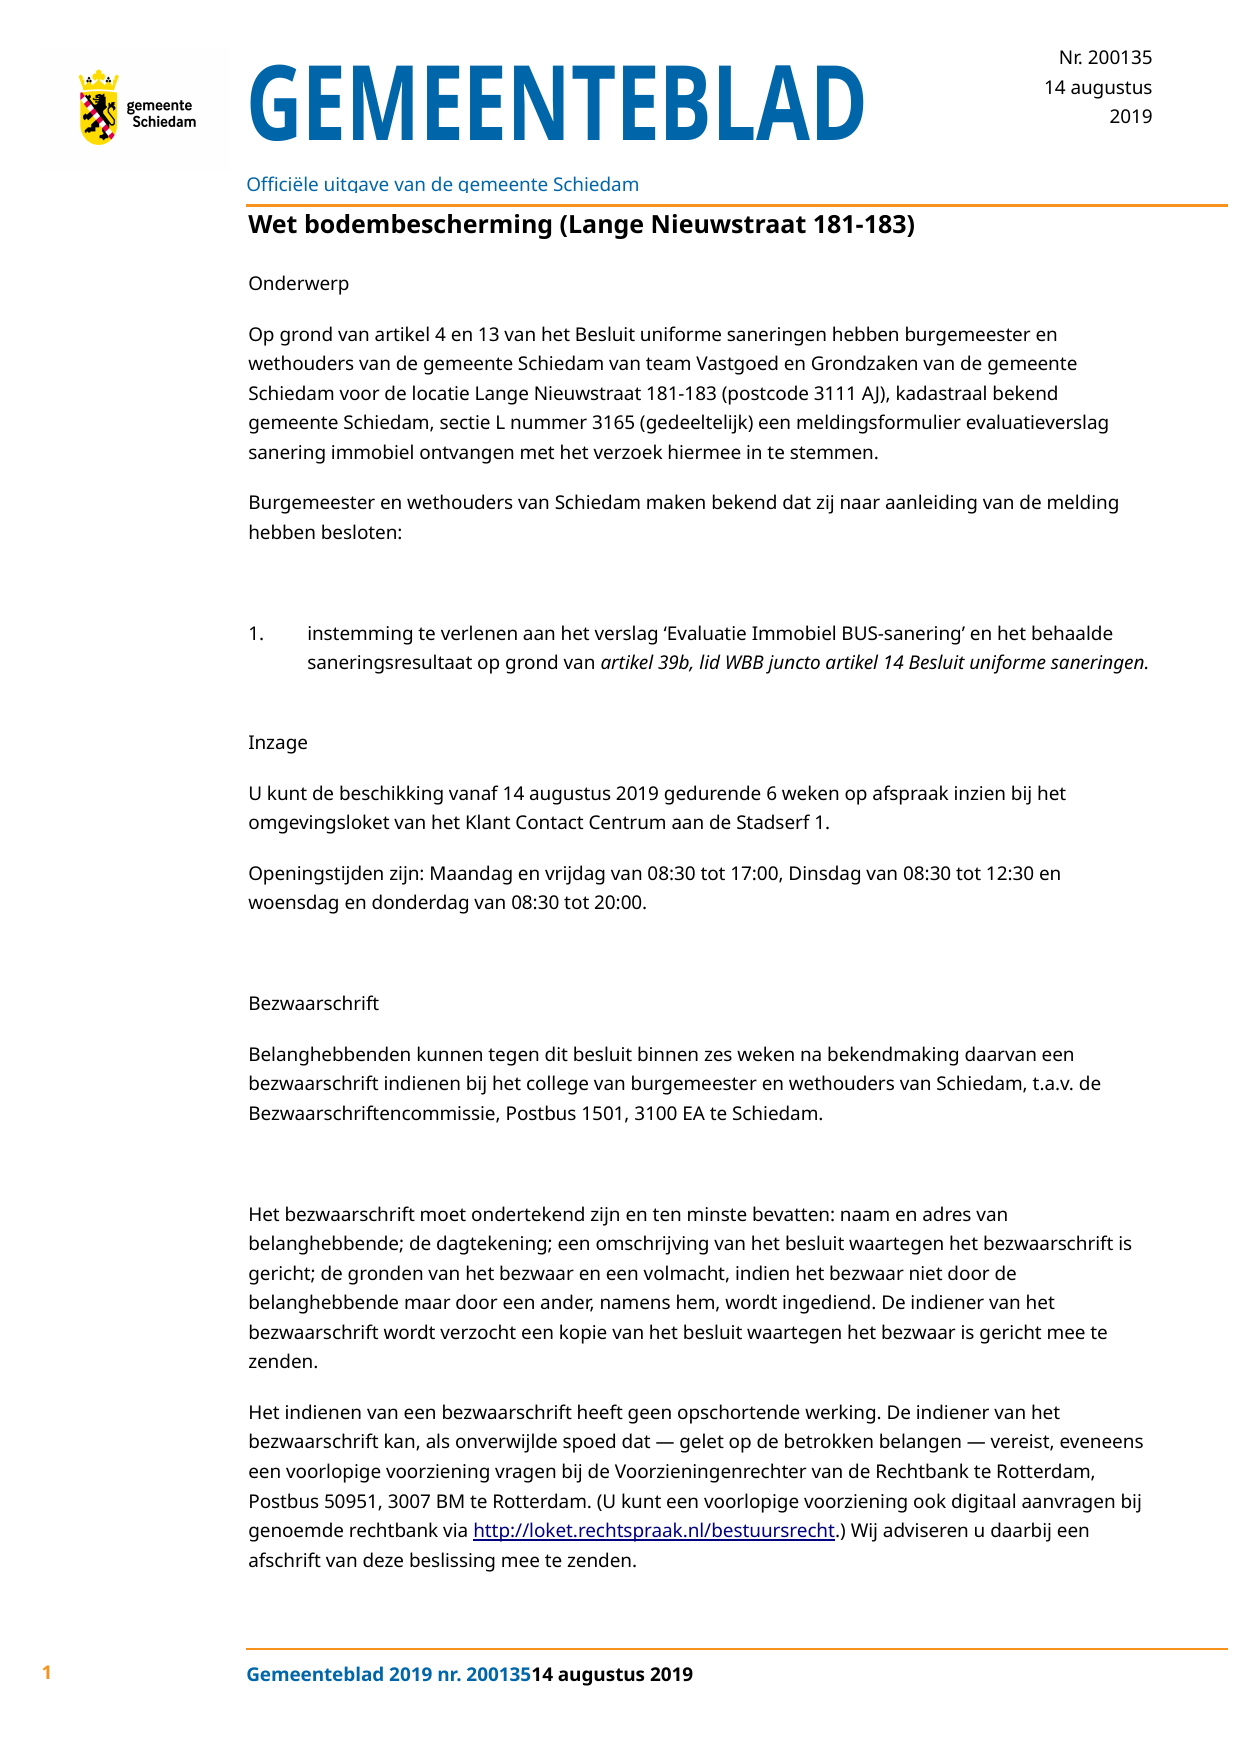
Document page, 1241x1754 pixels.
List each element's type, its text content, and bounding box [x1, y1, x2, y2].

text Bezwaarschrift [248, 990, 1152, 1016]
text Wet bodembescherming (Lange Nieuwstraat 181-183) [248, 207, 1152, 241]
text Het indienen van een bezwaarschrift heeft geen opschortende werking. De indiener van het bezwaarschrift kan, als onverwijlde spoed dat — gelet op de betrokken belangen — vereist, eveneens een voorlopige voorziening vragen bij de Voorzieningenrechter van de Rechtbank te Rotterdam, Postbus 50951, 3007 BM te Rotterdam. (U kunt een voorlopige voorziening ook digitaal aanvragen bij genoemde rechtbank via http://loket.rechtspraak.nl/bestuursrecht.) Wij adviseren u daarbij een afschrift van deze beslissing mee te zenden. [248, 1399, 1152, 1573]
text Burgemeester en wethouders van Schiedam maken bekend dat zij naar aanleiding van de melding hebben besloten: [248, 489, 1152, 545]
text Openingstijden zijn: Maandag en vrijdag van 08:30 tot 17:00, Dinsdag van 08:30 tot 12:30 en woensdag en donderdag van 08:30 tot 20:00. [248, 860, 1152, 915]
text U kunt de beschikking vanaf 14 augustus 2019 gedurende 6 weken op afspraak inzien bij het omgevingsloket van het Klant Contact Centrum aan de Stadserf 1. [248, 780, 1152, 835]
text Belanghebbenden kunnen tegen dit besluit binnen zes weken na bekendmaking daarvan een bezwaarschrift indienen bij het college van burgemeester en wethouders van Schiedam, t.a.v. de Bezwaarschriftencommissie, Postbus 1501, 3100 EA te Schiedam. [248, 1041, 1152, 1126]
list instemming te verlenen aan het verslag ‘Evaluatie Immobiel BUS-sanering’ en het behaalde saneringsresultaat op grond van artikel 39b, lid WBB juncto artikel 14 Besluit uniforme saneringen. [248, 620, 1152, 675]
picture [41, 47, 231, 172]
text Op grond van artikel 4 en 13 van het Besluit uniforme saneringen hebben burgemeester en wethouders van de gemeente Schiedam van team Vastgoed en Grondzaken van de gemeente Schiedam voor de locatie Lange Nieuwstraat 181-183 (postcode 3111 AJ), kadastraal bekend gemeente Schiedam, sectie L nummer 3165 (gedeeltelijk) een meldingsformulier evaluatieverslag sanering immobiel ontvangen met het verzoek hiermee in te stemmen. [248, 321, 1152, 465]
text Onderwerp [248, 270, 1152, 296]
text Het bezwaarschrift moet ondertekend zijn en ten minste bevatten: naam en adres van belanghebbende; de dagtekening; een omschrijving van het besluit waartegen het bezwaarschrift is gericht; de gronden van het bezwaar en een volmacht, indien het bezwaar niet door de belanghebbende maar door een ander, namens hem, wordt ingediend. De indiener van het bezwaarschrift wordt verzocht een kopie van het besluit waartegen het bezwaar is gericht mee te zenden. [248, 1201, 1152, 1374]
text Inzage [248, 729, 1152, 755]
